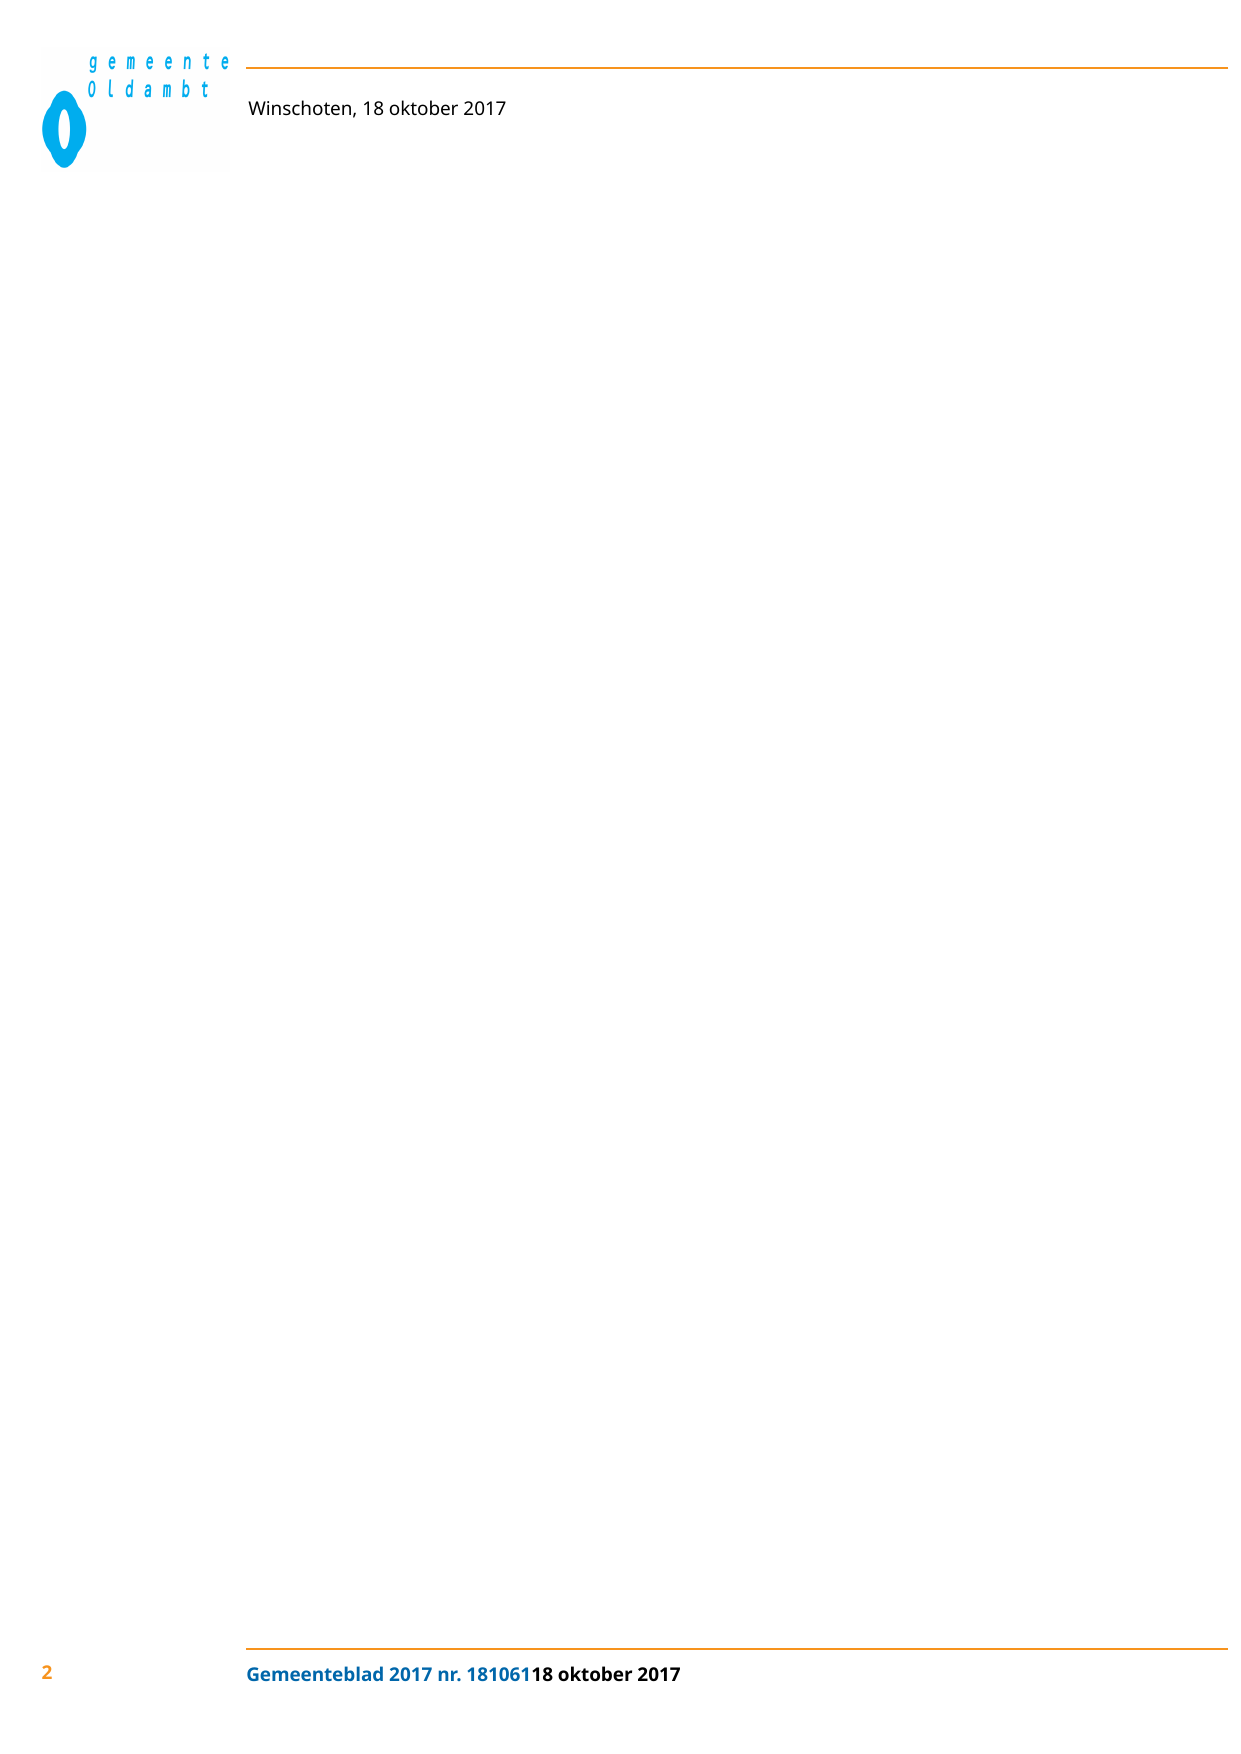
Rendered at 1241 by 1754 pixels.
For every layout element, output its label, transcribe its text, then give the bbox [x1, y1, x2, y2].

picture [41, 47, 231, 172]
text Winschoten, 18 oktober 2017 [248, 95, 1152, 121]
